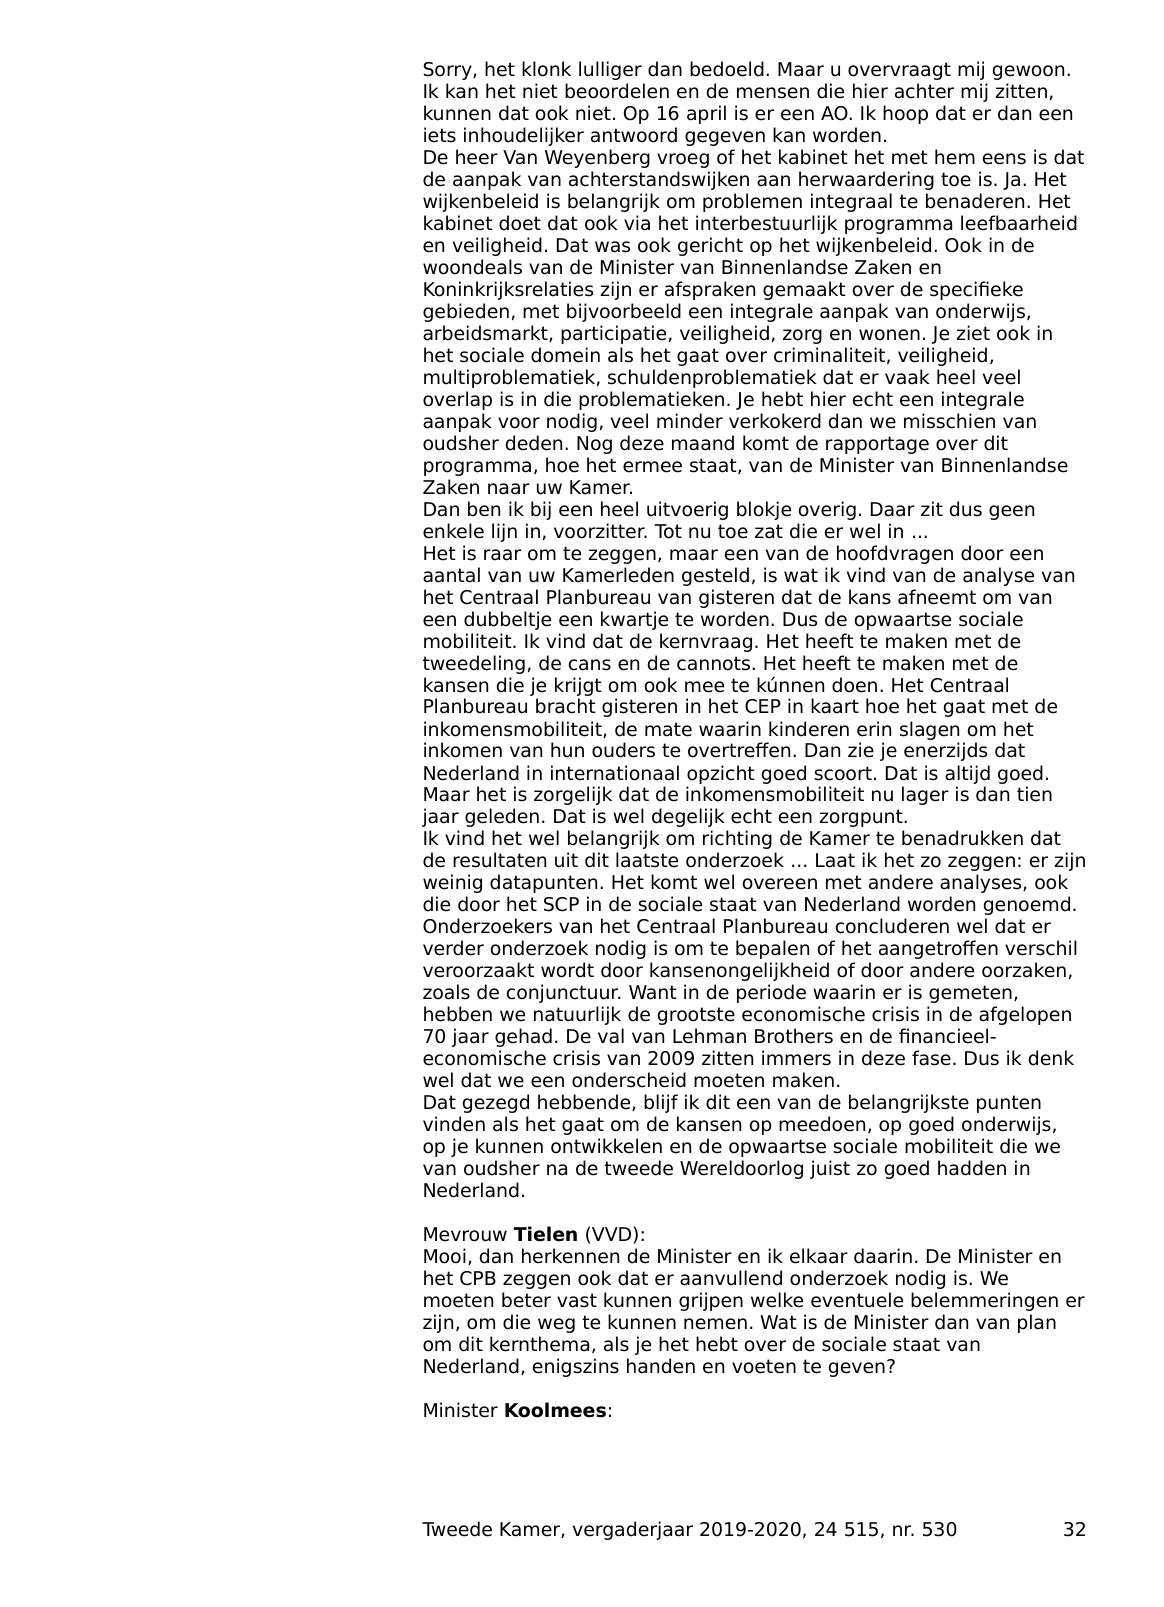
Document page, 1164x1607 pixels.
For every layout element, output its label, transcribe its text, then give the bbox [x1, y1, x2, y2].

text De heer Van Weyenberg vroeg of het kabinet het met hem eens is dat de aanpak van achterstandswijken aan herwaardering toe is. Ja. Het wijkenbeleid is belangrijk om problemen integraal te benaderen. Het kabinet doet dat ook via het interbestuurlijk programma leefbaarheid en veiligheid. Dat was ook gericht op het wijkenbeleid. Ook in de woondeals van de Minister van Binnenlandse Zaken en Koninkrijksrelaties zijn er afspraken gemaakt over de specifieke gebieden, met bijvoorbeeld een integrale aanpak van onderwijs, arbeidsmarkt, participatie, veiligheid, zorg en wonen. Je ziet ook in het sociale domein als het gaat over criminaliteit, veiligheid, multiproblematiek, schuldenproblematiek dat er vaak heel veel overlap is in die problematieken. Je hebt hier echt een integrale aanpak voor nodig, veel minder verkokerd dan we misschien van oudsher deden. Nog deze maand komt de rapportage over dit programma, hoe het ermee staat, van de Minister van Binnenlandse Zaken naar uw Kamer. [422, 147, 1087, 499]
text Dan ben ik bij een heel uitvoerig blokje overig. Daar zit dus geen enkele lijn in, voorzitter. Tot nu toe zat die er wel in ... [422, 499, 1087, 543]
text Ik vind het wel belangrijk om richting de Kamer te benadrukken dat de resultaten uit dit laatste onderzoek ... Laat ik het zo zeggen: er zijn weinig datapunten. Het komt wel overeen met andere analyses, ook die door het SCP in de sociale staat van Nederland worden genoemd. Onderzoekers van het Centraal Planbureau concluderen wel dat er verder onderzoek nodig is om te bepalen of het aangetroffen verschil veroorzaakt wordt door kansenongelijkheid of door andere oorzaken, zoals de conjunctuur. Want in de periode waarin er is gemeten, hebben we natuurlijk de grootste economische crisis in de afgelopen 70 jaar gehad. De val van Lehman Brothers en de financieel-economische crisis van 2009 zitten immers in deze fase. Dus ik denk wel dat we een onderscheid moeten maken. [422, 828, 1087, 1092]
text Mevrouw Tielen (VVD): [422, 1224, 1087, 1246]
text Mooi, dan herkennen de Minister en ik elkaar daarin. De Minister en het CPB zeggen ook dat er aanvullend onderzoek nodig is. We moeten beter vast kunnen grijpen welke eventuele belemmeringen er zijn, om die weg te kunnen nemen. Wat is de Minister dan van plan om dit kernthema, als je het hebt over de sociale staat van Nederland, enigszins handen en voeten te geven? [422, 1246, 1087, 1378]
text Minister Koolmees: [422, 1400, 1087, 1422]
text Dat gezegd hebbende, blijf ik dit een van de belangrijkste punten vinden als het gaat om de kansen op meedoen, op goed onderwijs, op je kunnen ontwikkelen en de opwaartse sociale mobiliteit die we van oudsher na de tweede Wereldoorlog juist zo goed hadden in Nederland. [422, 1092, 1087, 1202]
text Sorry, het klonk lulliger dan bedoeld. Maar u overvraagt mij gewoon. Ik kan het niet beoordelen en de mensen die hier achter mij zitten, kunnen dat ook niet. Op 16 april is er een AO. Ik hoop dat er dan een iets inhoudelijker antwoord gegeven kan worden. [422, 59, 1087, 147]
text Het is raar om te zeggen, maar een van de hoofdvragen door een aantal van uw Kamerleden gesteld, is wat ik vind van de analyse van het Centraal Planbureau van gisteren dat de kans afneemt om van een dubbeltje een kwartje te worden. Dus de opwaartse sociale mobiliteit. Ik vind dat de kernvraag. Het heeft te maken met de tweedeling, de cans en de cannots. Het heeft te maken met de kansen die je krijgt om ook mee te kúnnen doen. Het Centraal Planbureau bracht gisteren in het CEP in kaart hoe het gaat met de inkomensmobiliteit, de mate waarin kinderen erin slagen om het inkomen van hun ouders te overtreffen. Dan zie je enerzijds dat Nederland in internationaal opzicht goed scoort. Dat is altijd goed. Maar het is zorgelijk dat de inkomensmobiliteit nu lager is dan tien jaar geleden. Dat is wel degelijk echt een zorgpunt. [422, 543, 1087, 828]
